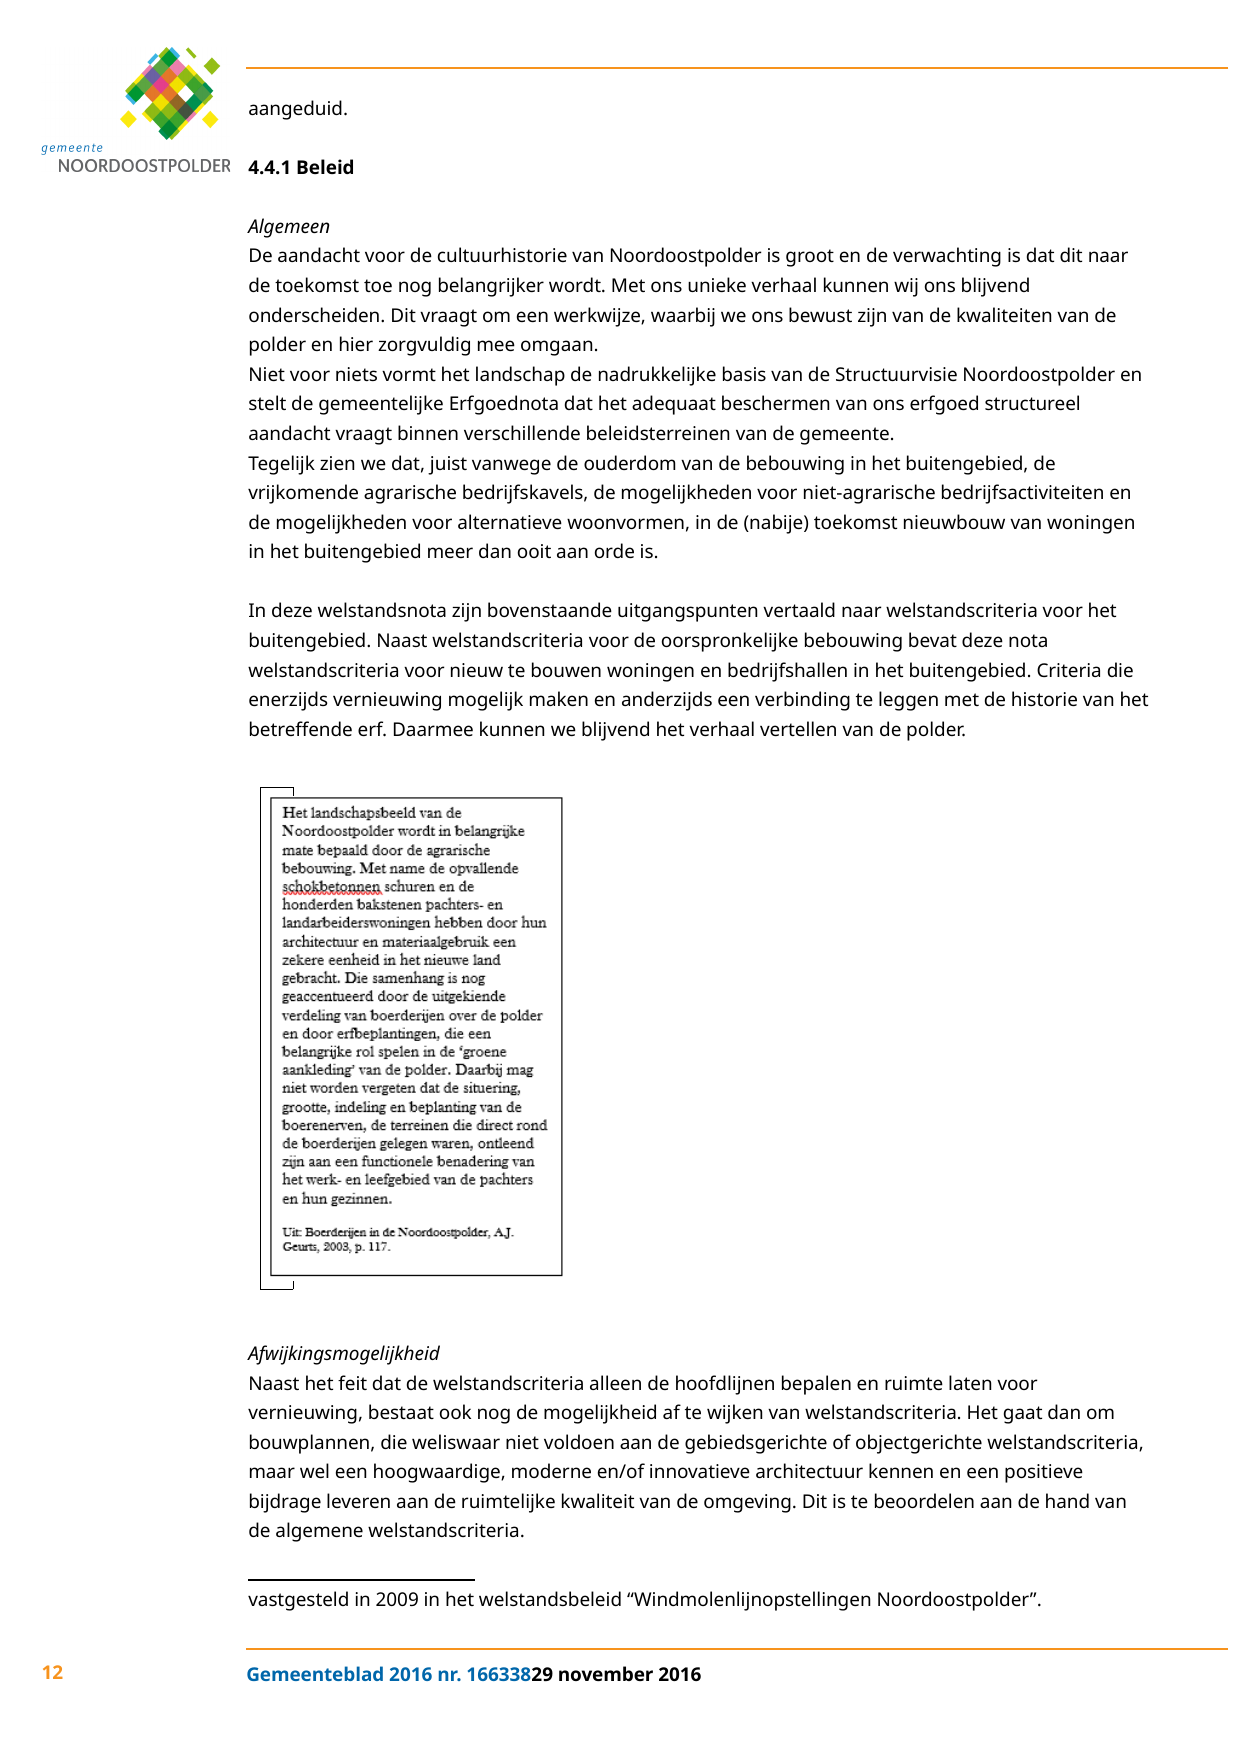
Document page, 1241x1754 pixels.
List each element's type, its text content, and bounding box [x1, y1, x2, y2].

text vastgesteld in 2009 in het welstandsbeleid “Windmolenlijnopstellingen Noordoostpolder”. [248, 1586, 1152, 1612]
text Afwijkingsmogelijkheid [248, 1340, 1152, 1366]
text Naast het feit dat de welstandscriteria alleen de hoofdlijnen bepalen en ruimte laten voor vernieuwing, bestaat ook nog de mogelijkheid af te wijken van welstandscriteria. Het gaat dan om bouwplannen, die weliswaar niet voldoen aan de gebiedsgerichte of objectgerichte welstandscriteria, maar wel een hoogwaardige, moderne en/of innovatieve architectuur kennen en een positieve bijdrage leveren aan de ruimtelijke kwaliteit van de omgeving. Dit is te beoordelen aan de hand van de algemene welstandscriteria. [248, 1370, 1152, 1543]
text Niet voor niets vormt het landschap de nadrukkelijke basis van de Structuurvisie Noordoostpolder en stelt de gemeentelijke Erfgoednota dat het adequaat beschermen van ons erfgoed structureel aandacht vraagt binnen verschillende beleidsterreinen van de gemeente. [248, 361, 1152, 446]
picture [41, 47, 231, 172]
text Tegelijk zien we dat, juist vanwege de ouderdom van de bebouwing in het buitengebied, de vrijkomende agrarische bedrijfskavels, de mogelijkheden voor niet-agrarische bedrijfsactiviteiten en de mogelijkheden voor alternatieve woonvormen, in de (nabije) toekomst nieuwbouw van woningen in het buitengebied meer dan ooit aan orde is. [248, 450, 1152, 564]
text aangeduid. [248, 95, 1152, 121]
text Algemeen [248, 213, 1152, 239]
text De aandacht voor de cultuurhistorie van Noordoostpolder is groot en de verwachting is dat dit naar de toekomst toe nog belangrijker wordt. Met ons unieke verhaal kunnen wij ons blijvend onderscheiden. Dit vraagt om een werkwijze, waarbij we ons bewust zijn van de kwaliteiten van de polder en hier zorgvuldig mee omgaan. [248, 243, 1152, 357]
text In deze welstandsnota zijn bovenstaande uitgangspunten vertaald naar welstandscriteria voor het buitengebied. Naast welstandscriteria voor de oorspronkelijke bebouwing bevat deze nota welstandscriteria voor nieuw te bouwen woningen en bedrijfshallen in het buitengebied. Criteria die enerzijds vernieuwing mogelijk maken en anderzijds een verbinding te leggen met de historie van het betreffende erf. Daarmee kunnen we blijvend het verhaal vertellen van de polder. [248, 598, 1152, 742]
text 4.4.1 Beleid [248, 154, 1152, 180]
picture [268, 796, 565, 1281]
